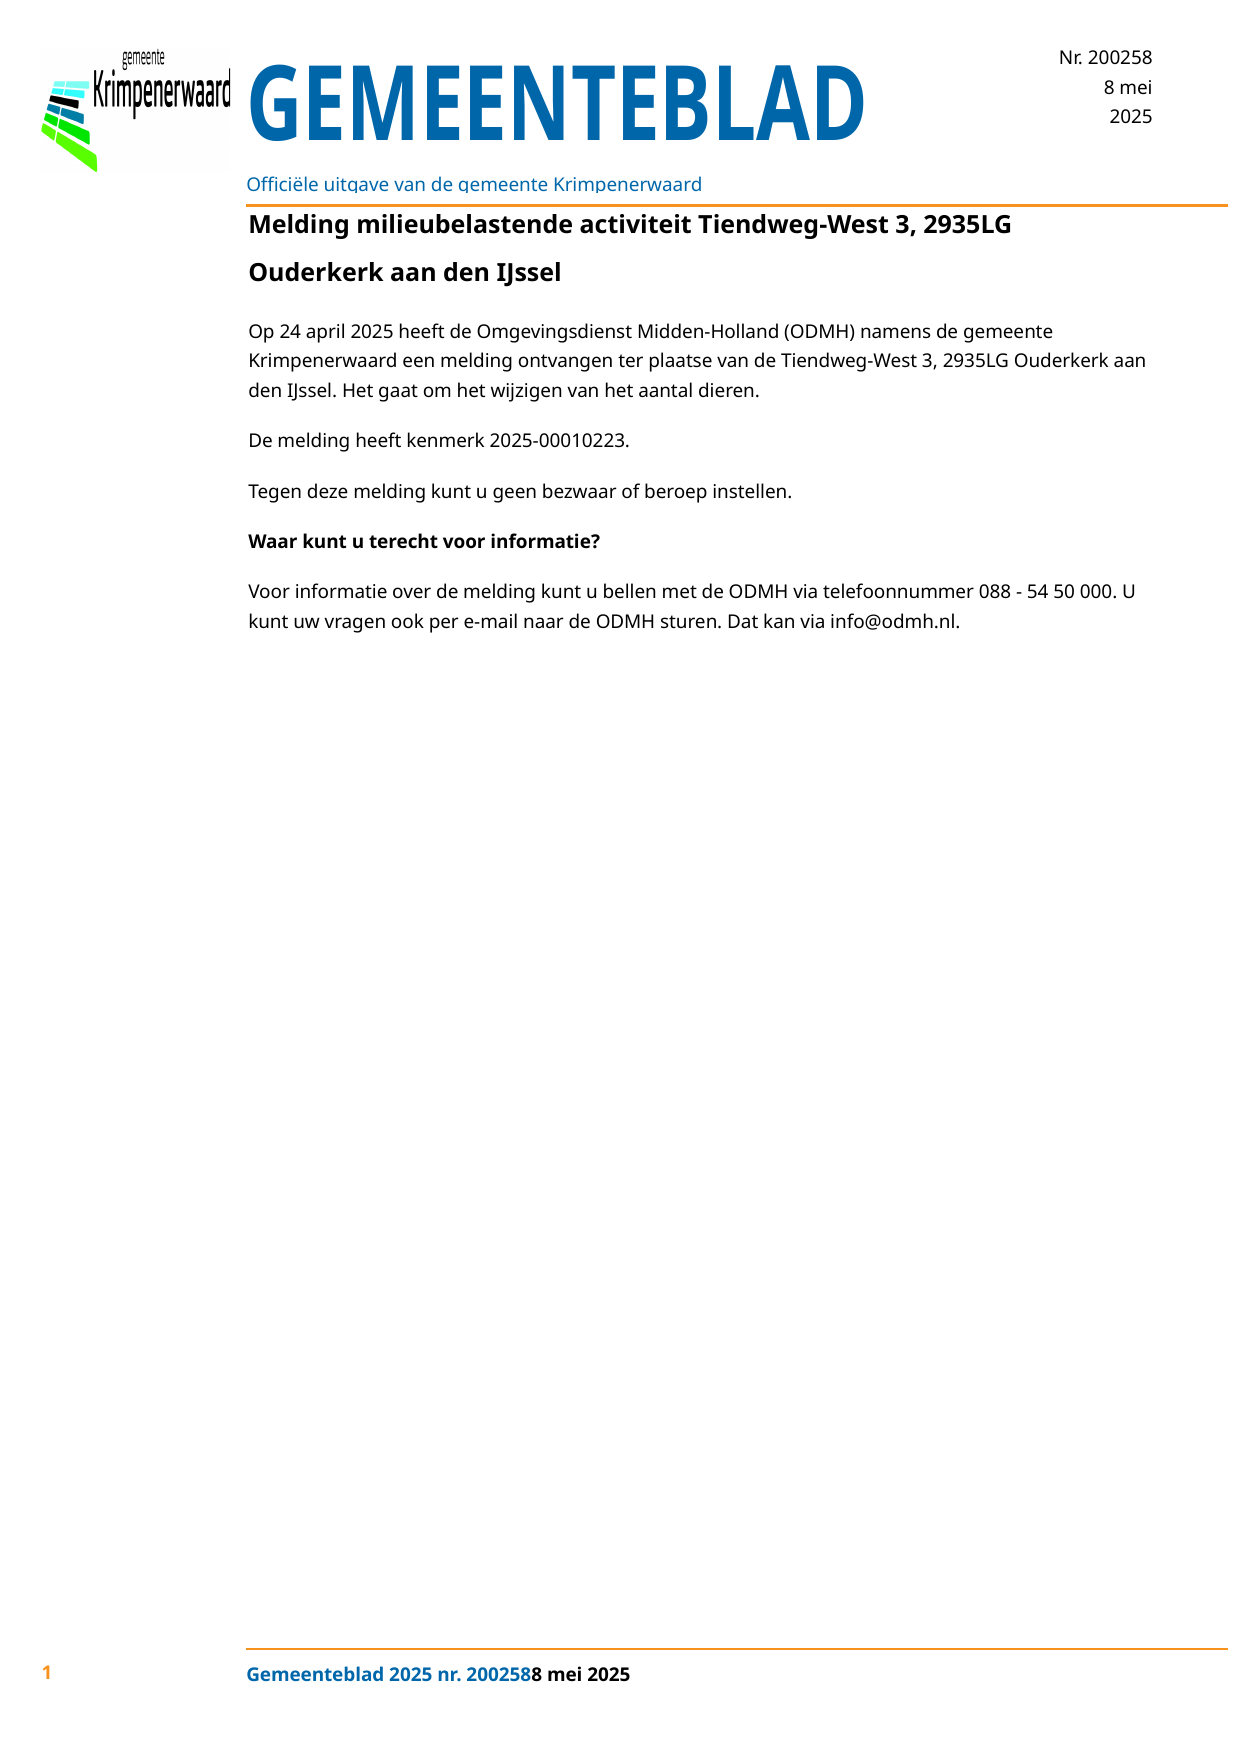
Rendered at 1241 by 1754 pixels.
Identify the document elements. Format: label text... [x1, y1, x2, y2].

text Melding milieubelastende activiteit Tiendweg-West 3, 2935LG Ouderkerk aan den IJssel [248, 207, 1152, 288]
picture [41, 47, 231, 172]
text De melding heeft kenmerk 2025-00010223. [248, 427, 1152, 453]
text Tegen deze melding kunt u geen bezwaar of beroep instellen. [248, 478, 1152, 504]
text Waar kunt u terecht voor informatie? [248, 528, 1152, 554]
text Op 24 april 2025 heeft de Omgevingsdienst Midden-Holland (ODMH) namens de gemeente Krimpenerwaard een melding ontvangen ter plaatse van de Tiendweg-West 3, 2935LG Ouderkerk aan den IJssel. Het gaat om het wijzigen van het aantal dieren. [248, 318, 1152, 403]
text Voor informatie over de melding kunt u bellen met de ODMH via telefoonnummer 088 - 54 50 000. U kunt uw vragen ook per e-mail naar de ODMH sturen. Dat kan via info@odmh.nl. [248, 579, 1152, 634]
